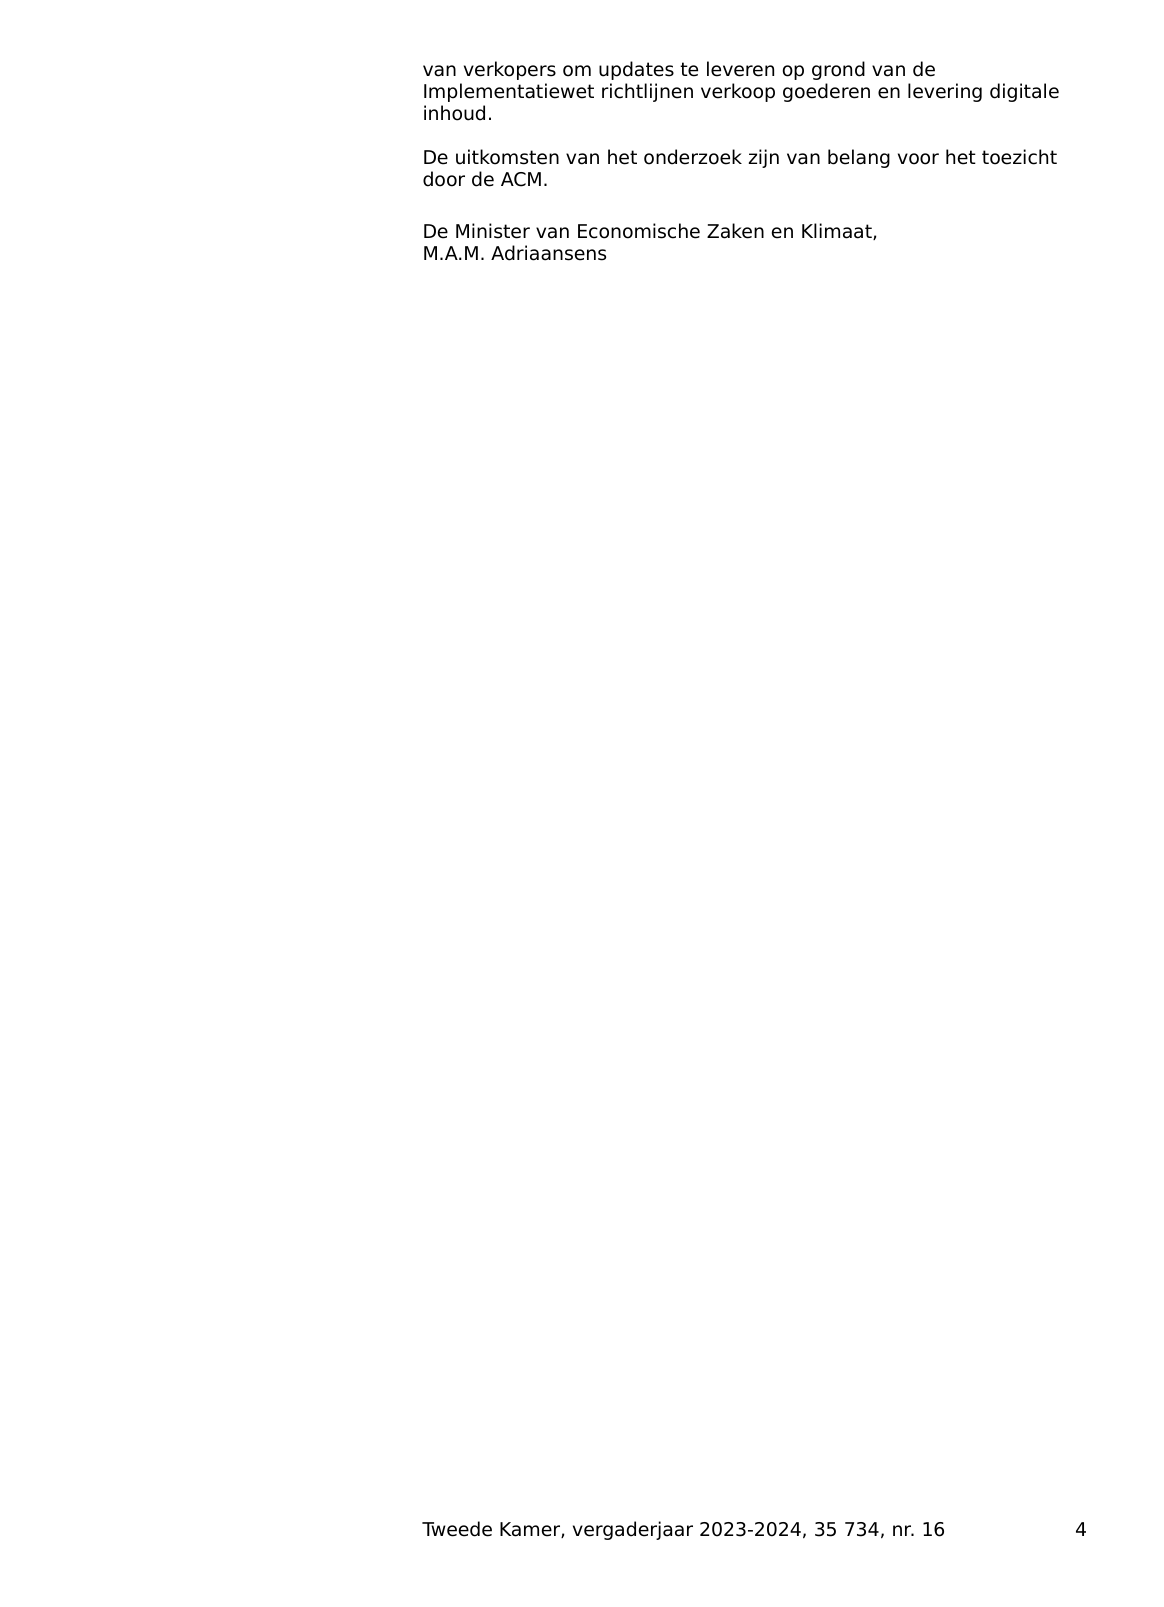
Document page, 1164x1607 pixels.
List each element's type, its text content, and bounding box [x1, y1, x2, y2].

text De uitkomsten van het onderzoek zijn van belang voor het toezicht door de ACM. [422, 147, 1087, 191]
text De Minister van Economische Zaken en Klimaat, M.A.M. Adriaansens [422, 221, 1087, 265]
text van verkopers om updates te leveren op grond van de Implementatiewet richtlijnen verkoop goederen en levering digitale inhoud. [422, 59, 1087, 125]
